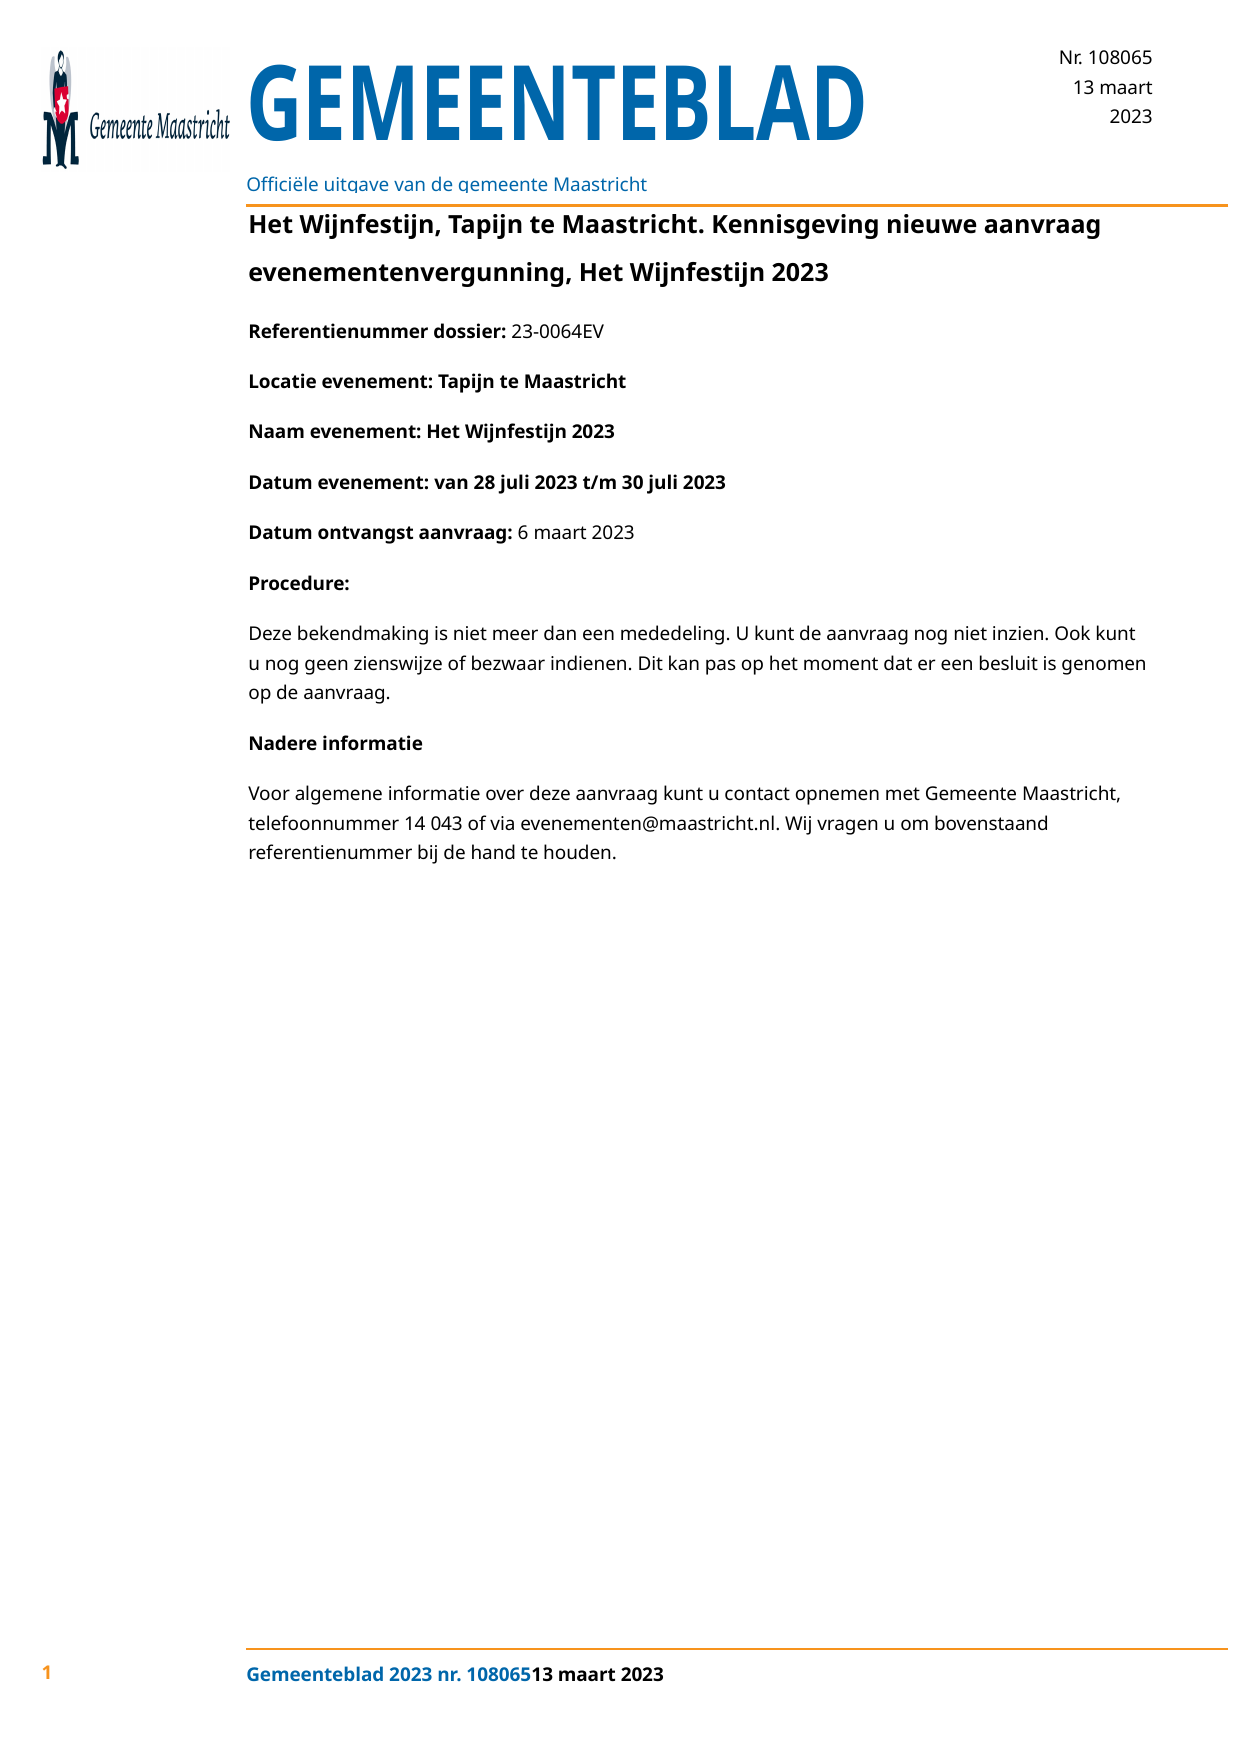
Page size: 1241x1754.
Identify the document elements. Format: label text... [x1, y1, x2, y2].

text Locatie evenement: Tapijn te Maastricht [248, 368, 1152, 394]
text Datum ontvangst aanvraag: 6 maart 2023 [248, 519, 1152, 545]
text Naam evenement: Het Wijnfestijn 2023 [248, 419, 1152, 444]
text Het Wijnfestijn, Tapijn te Maastricht. Kennisgeving nieuwe aanvraag evenementenvergunning, Het Wijnfestijn 2023 [248, 207, 1152, 288]
picture [41, 47, 231, 172]
text Datum evenement: van 28 juli 2023 t/m 30 juli 2023 [248, 469, 1152, 495]
text Voor algemene informatie over deze aanvraag kunt u contact opnemen met Gemeente Maastricht, telefoonnummer 14 043 of via evenementen@maastricht.nl. Wij vragen u om bovenstaand referentienummer bij de hand te houden. [248, 780, 1152, 865]
text Procedure: [248, 570, 1152, 596]
text Deze bekendmaking is niet meer dan een mededeling. U kunt de aanvraag nog niet inzien. Ook kunt u nog geen zienswijze of bezwaar indienen. Dit kan pas op het moment dat er een besluit is genomen op de aanvraag. [248, 620, 1152, 705]
text Referentienummer dossier: 23-0064EV [248, 318, 1152, 344]
text Nadere informatie [248, 730, 1152, 756]
